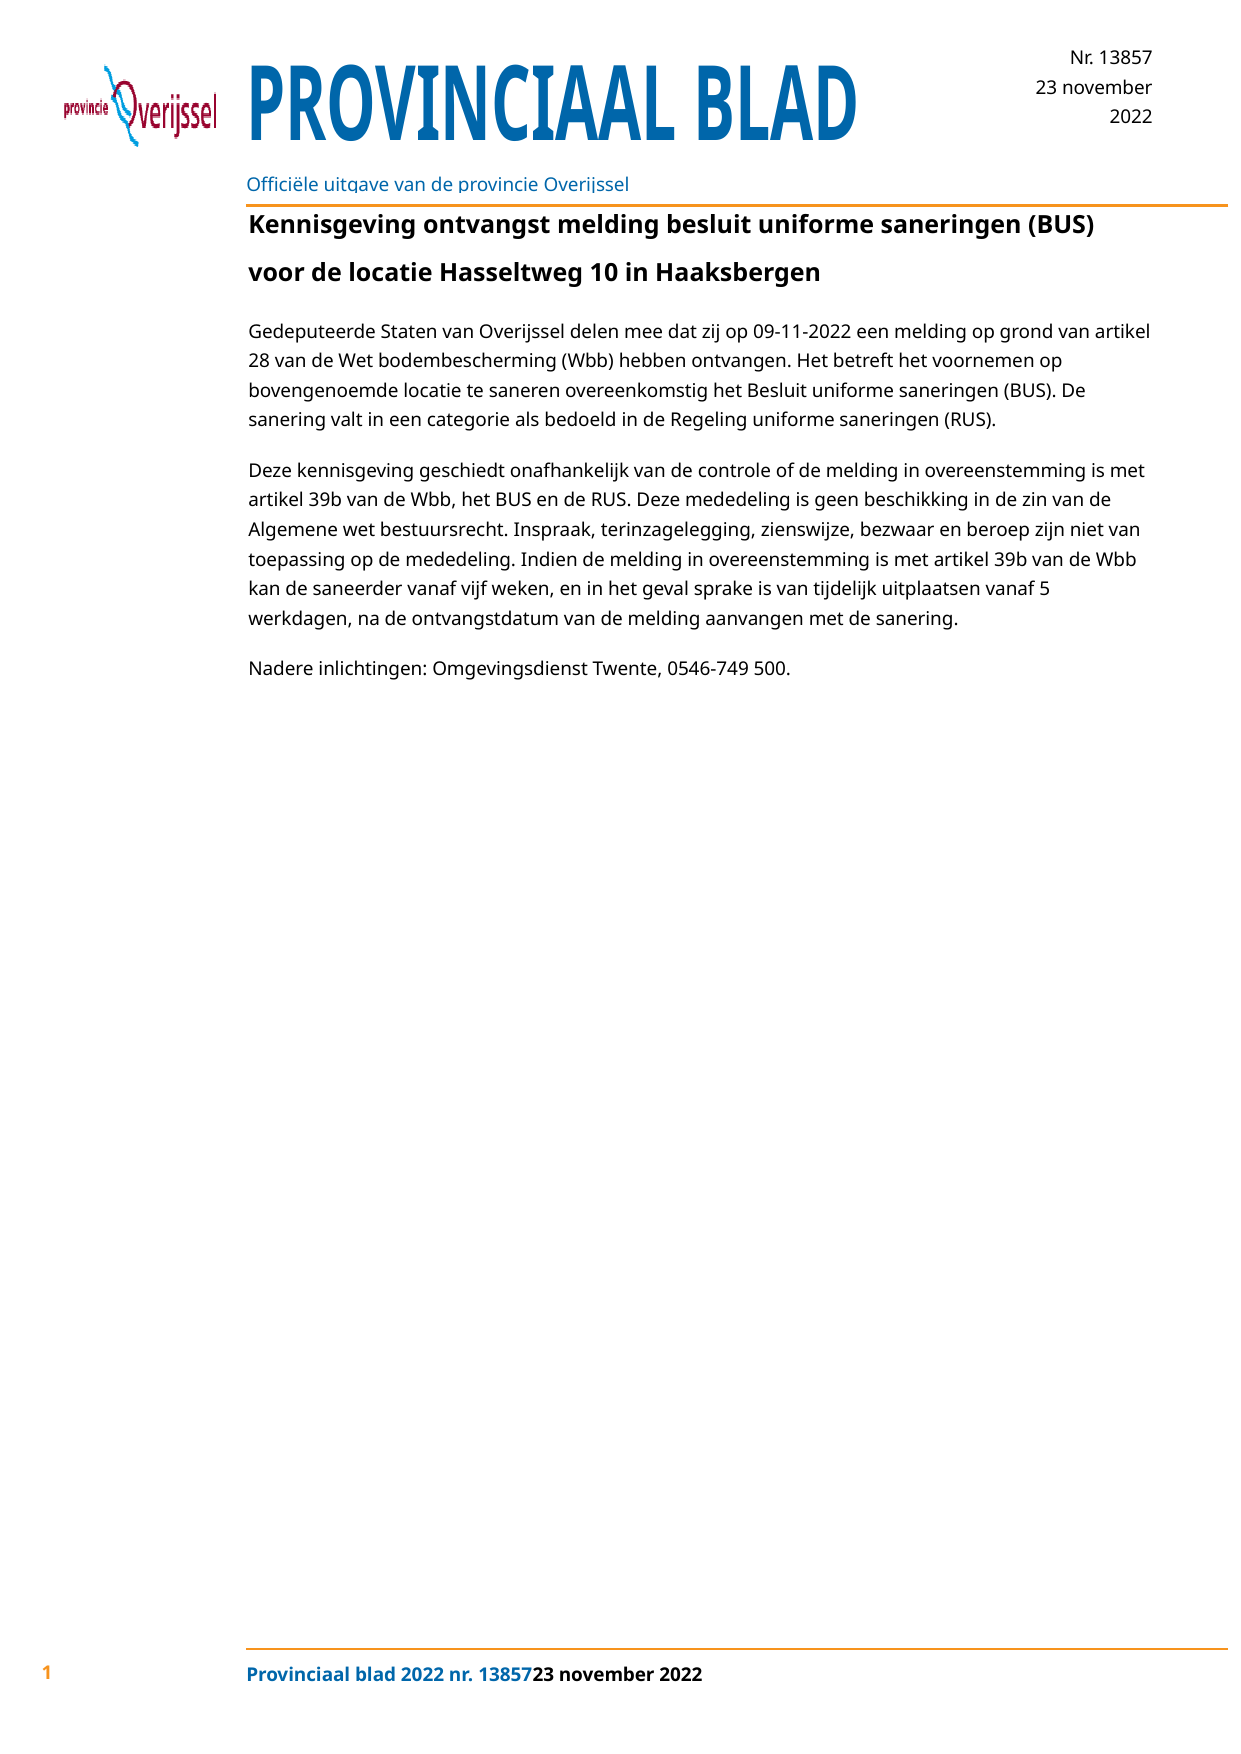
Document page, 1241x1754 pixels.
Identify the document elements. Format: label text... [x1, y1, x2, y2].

text Kennisgeving ontvangst melding besluit uniforme saneringen (BUS) voor de locatie Hasseltweg 10 in Haaksbergen [248, 207, 1152, 288]
text Nadere inlichtingen: Omgevingsdienst Twente, 0546-749 500. [248, 655, 1152, 681]
text Gedeputeerde Staten van Overijssel delen mee dat zij op 09-11-2022 een melding op grond van artikel 28 van de Wet bodembescherming (Wbb) hebben ontvangen. Het betreft het voornemen op bovengenoemde locatie te saneren overeenkomstig het Besluit uniforme saneringen (BUS). De sanering valt in een categorie als bedoeld in de Regeling uniforme saneringen (RUS). [248, 318, 1152, 432]
picture [41, 47, 231, 172]
text Deze kennisgeving geschiedt onafhankelijk van de controle of de melding in overeenstemming is met artikel 39b van de Wbb, het BUS en de RUS. Deze mededeling is geen beschikking in de zin van de Algemene wet bestuursrecht. Inspraak, terinzagelegging, zienswijze, bezwaar en beroep zijn niet van toepassing op de mededeling. Indien de melding in overeenstemming is met artikel 39b van de Wbb kan de saneerder vanaf vijf weken, en in het geval sprake is van tijdelijk uitplaatsen vanaf 5 werkdagen, na de ontvangstdatum van de melding aanvangen met de sanering. [248, 457, 1152, 631]
